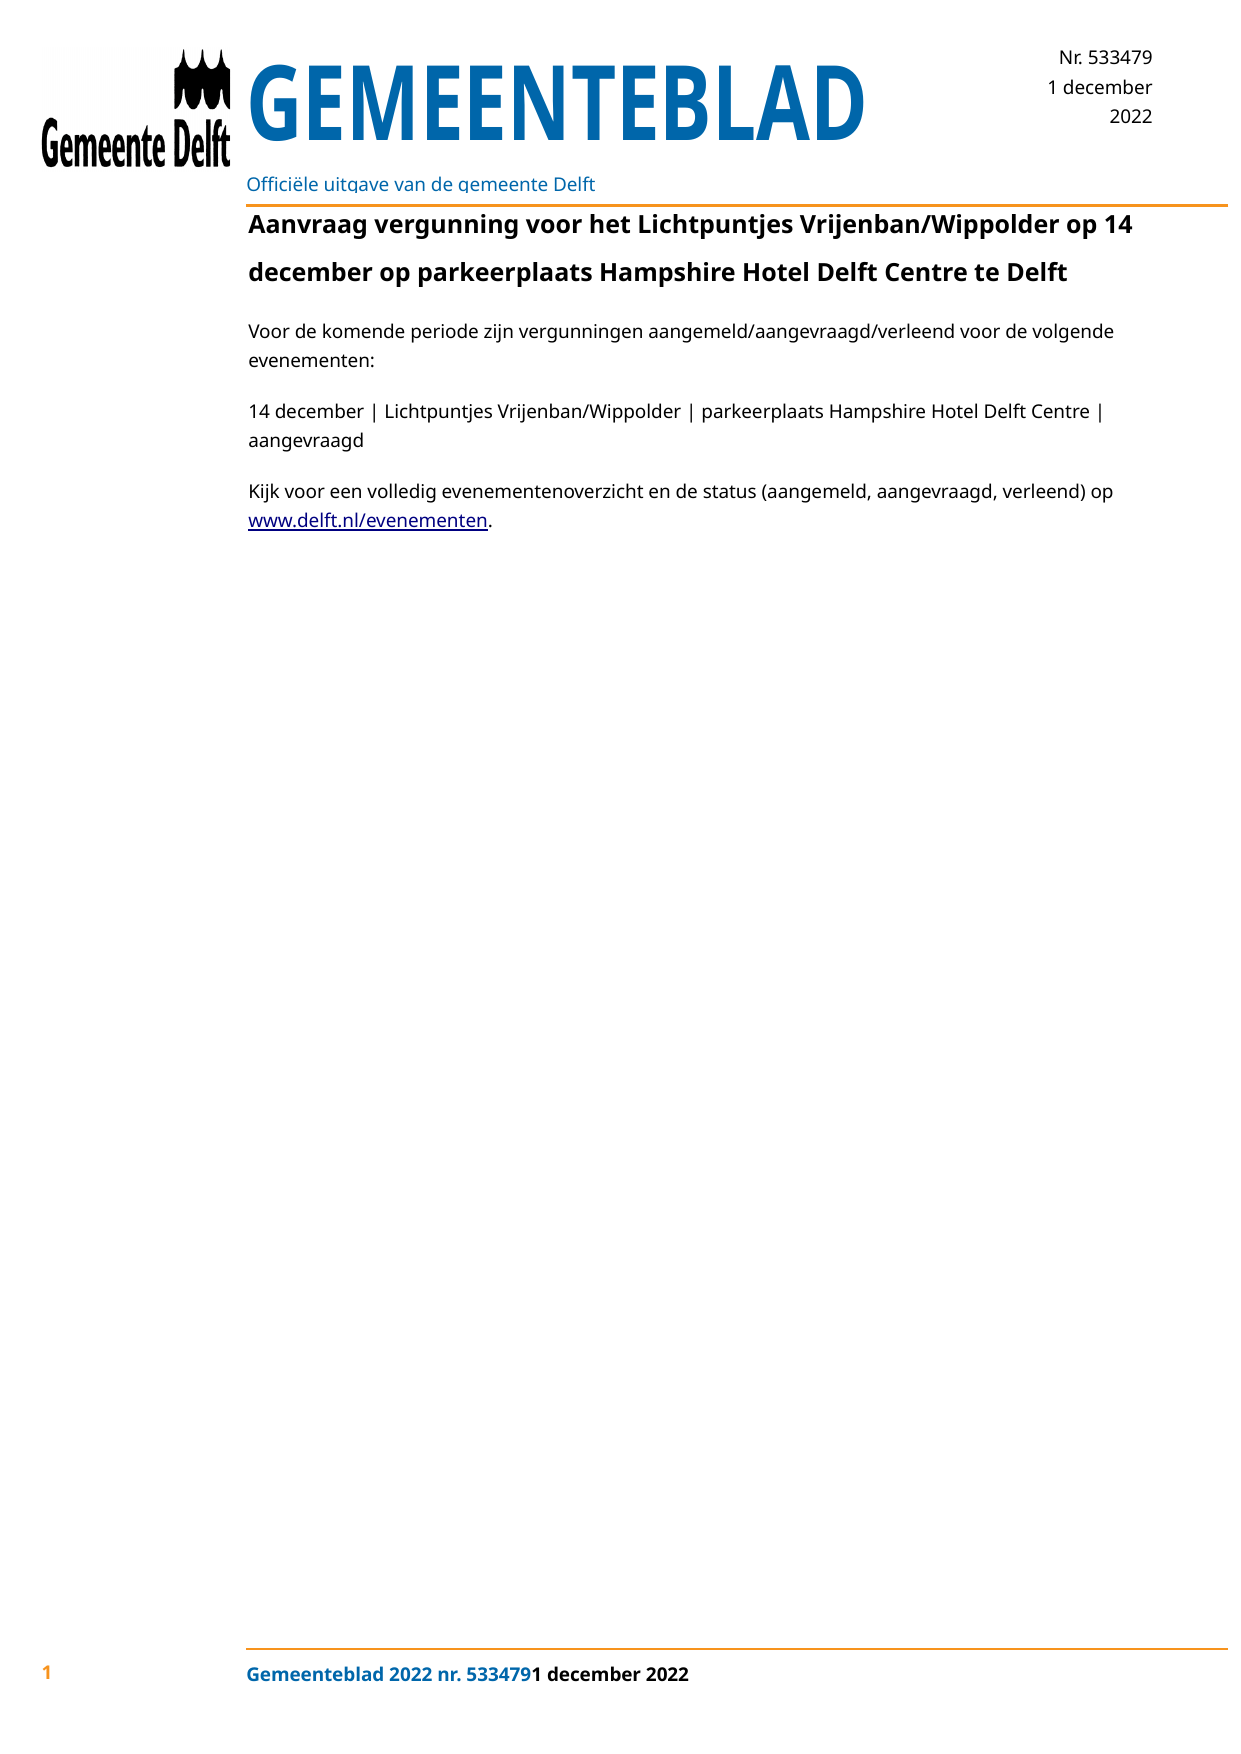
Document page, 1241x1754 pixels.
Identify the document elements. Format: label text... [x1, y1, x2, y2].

text 14 december | Lichtpuntjes Vrijenban/Wippolder | parkeerplaats Hampshire Hotel Delft Centre | aangevraagd [248, 398, 1152, 453]
text Aanvraag vergunning voor het Lichtpuntjes Vrijenban/Wippolder op 14 december op parkeerplaats Hampshire Hotel Delft Centre te Delft [248, 207, 1152, 288]
text Voor de komende periode zijn vergunningen aangemeld/aangevraagd/verleend voor de volgende evenementen: [248, 318, 1152, 373]
picture [41, 47, 231, 172]
text Kijk voor een volledig evenementenoverzicht en de status (aangemeld, aangevraagd, verleend) op www.delft.nl/evenementen. [248, 478, 1152, 533]
